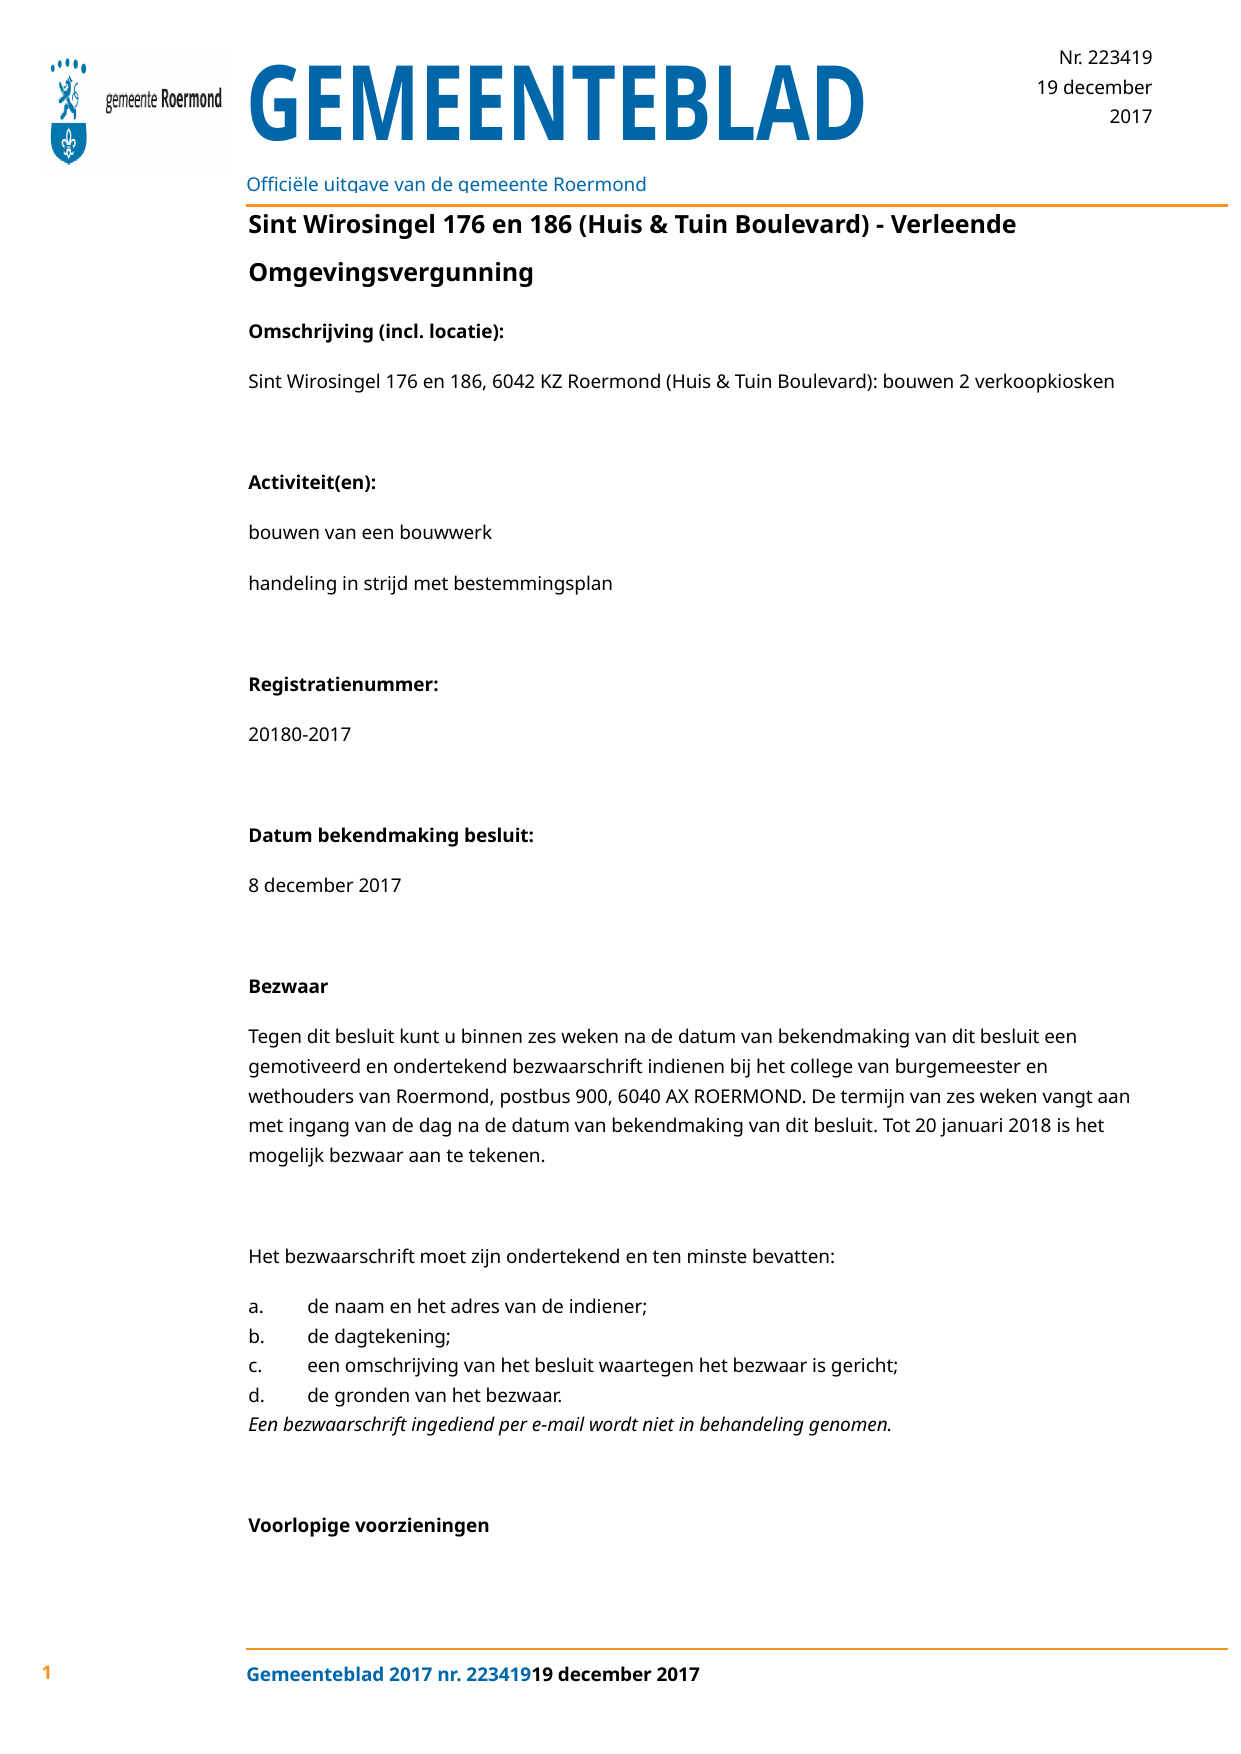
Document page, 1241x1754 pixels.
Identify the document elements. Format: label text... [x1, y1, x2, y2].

text Datum bekendmaking besluit: [248, 822, 1152, 848]
list de dagtekening; [248, 1323, 1152, 1349]
text Bezwaar [248, 973, 1152, 999]
text Voorlopige voorzieningen [248, 1512, 1152, 1538]
list een omschrijving van het besluit waartegen het bezwaar is gericht; [248, 1352, 1152, 1378]
text 8 december 2017 [248, 872, 1152, 898]
text Omschrijving (incl. locatie): [248, 318, 1152, 344]
text Sint Wirosingel 176 en 186, 6042 KZ Roermond (Huis & Tuin Boulevard): bouwen 2 verkoopkiosken [248, 368, 1152, 394]
text Tegen dit besluit kunt u binnen zes weken na de datum van bekendmaking van dit besluit een gemotiveerd en ondertekend bezwaarschrift indienen bij het college van burgemeester en wethouders van Roermond, postbus 900, 6040 AX ROERMOND. De termijn van zes weken vangt aan met ingang van de dag na de datum van bekendmaking van dit besluit. Tot 20 januari 2018 is het mogelijk bezwaar aan te tekenen. [248, 1024, 1152, 1168]
text 20180-2017 [248, 721, 1152, 747]
list de naam en het adres van de indiener; [248, 1293, 1152, 1319]
picture [41, 47, 231, 172]
text Een bezwaarschrift ingediend per e-mail wordt niet in behandeling genomen. [248, 1412, 1152, 1437]
text handeling in strijd met bestemmingsplan [248, 570, 1152, 596]
text Activiteit(en): [248, 469, 1152, 495]
text Het bezwaarschrift moet zijn ondertekend en ten minste bevatten: [248, 1243, 1152, 1269]
text Registratienummer: [248, 671, 1152, 697]
list de gronden van het bezwaar. [248, 1382, 1152, 1408]
text Sint Wirosingel 176 en 186 (Huis & Tuin Boulevard) - Verleende Omgevingsvergunning [248, 207, 1152, 288]
text bouwen van een bouwwerk [248, 519, 1152, 545]
